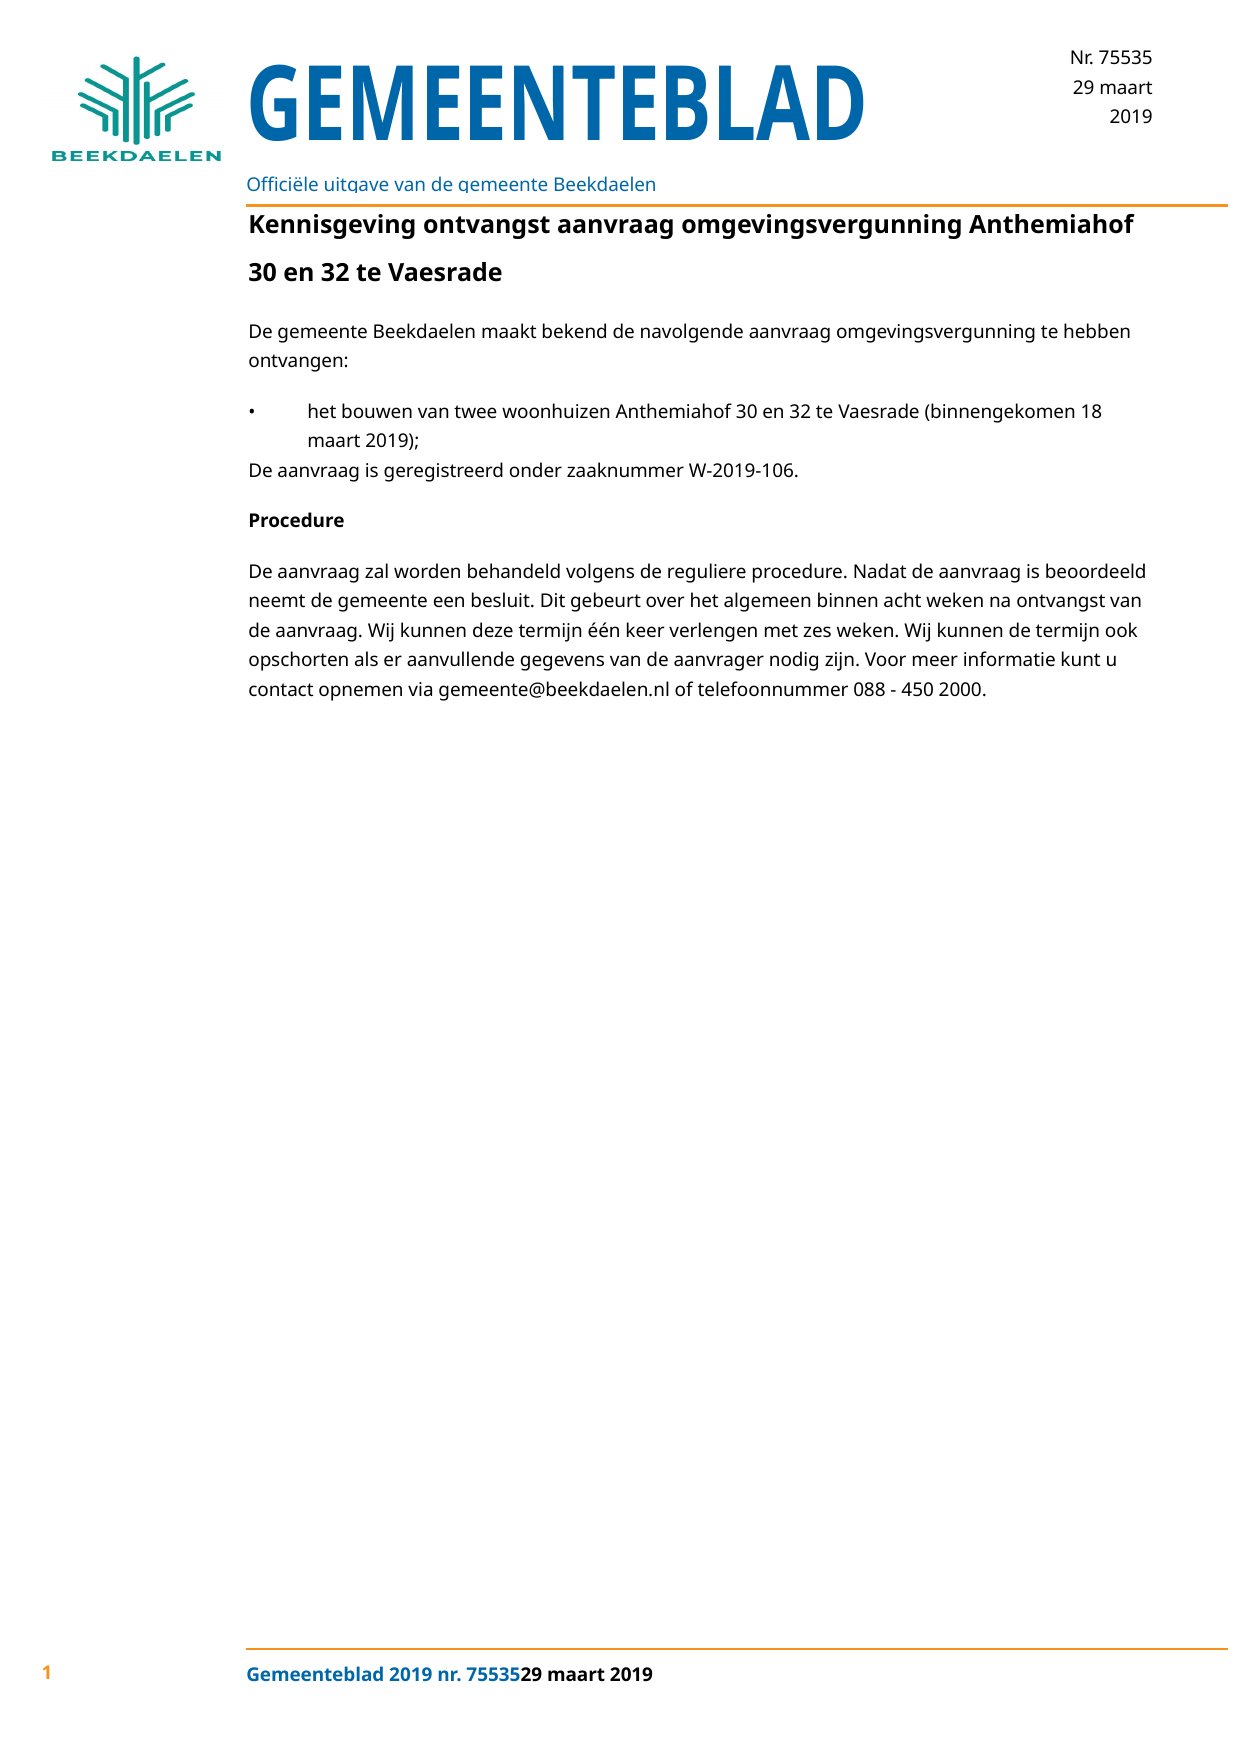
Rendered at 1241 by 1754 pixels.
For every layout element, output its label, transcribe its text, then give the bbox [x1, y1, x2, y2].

text De gemeente Beekdaelen maakt bekend de navolgende aanvraag omgevingsvergunning te hebben ontvangen: [248, 318, 1152, 373]
text De aanvraag zal worden behandeld volgens de reguliere procedure. Nadat de aanvraag is beoordeeld neemt de gemeente een besluit. Dit gebeurt over het algemeen binnen acht weken na ontvangst van de aanvraag. Wij kunnen deze termijn één keer verlengen met zes weken. Wij kunnen de termijn ook opschorten als er aanvullende gegevens van de aanvrager nodig zijn. Voor meer informatie kunt u contact opnemen via gemeente@beekdaelen.nl of telefoonnummer 088 - 450 2000. [248, 558, 1152, 702]
text Kennisgeving ontvangst aanvraag omgevingsvergunning Anthemiahof 30 en 32 te Vaesrade [248, 207, 1152, 288]
list het bouwen van twee woonhuizen Anthemiahof 30 en 32 te Vaesrade (binnengekomen 18 maart 2019); [248, 398, 1152, 453]
text De aanvraag is geregistreerd onder zaaknummer W-2019-106. [248, 457, 1152, 483]
picture [41, 47, 231, 172]
text Procedure [248, 507, 1152, 533]
